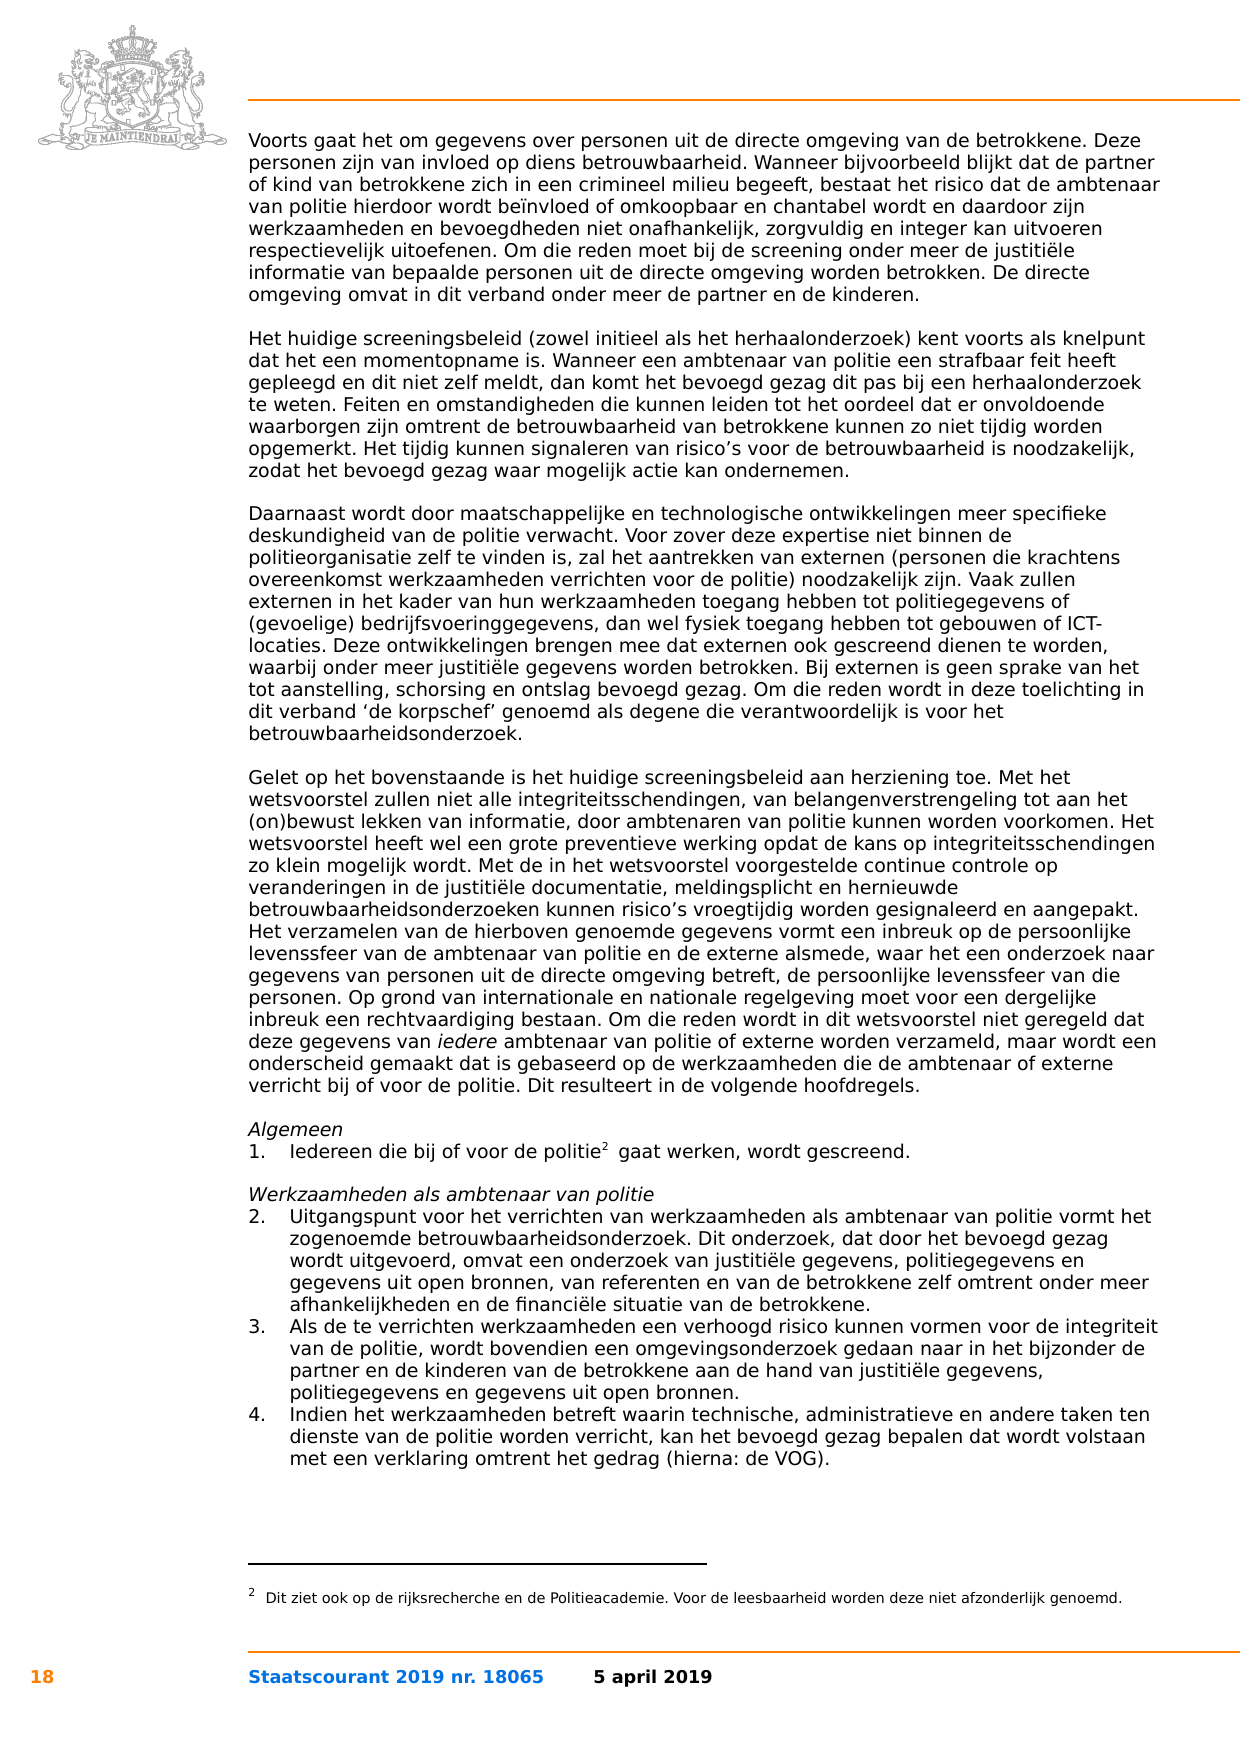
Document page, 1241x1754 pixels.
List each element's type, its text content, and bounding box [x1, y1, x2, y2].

subtitle Werkzaamheden als ambtenaar van politie [248, 1184, 1163, 1206]
text 3. Als de te verrichten werkzaamheden een verhoogd risico kunnen vormen voor de integriteit van de politie, wordt bovendien een omgevingsonderzoek gedaan naar in het bijzonder de partner en de kinderen van de betrokkene aan de hand van justitiële gegevens, politiegegevens en gegevens uit open bronnen. [248, 1316, 1163, 1404]
subtitle Algemeen [248, 1118, 1163, 1141]
picture [38, 25, 227, 150]
text Daarnaast wordt door maatschappelijke en technologische ontwikkelingen meer specifieke deskundigheid van de politie verwacht. Voor zover deze expertise niet binnen de politieorganisatie zelf te vinden is, zal het aantrekken van externen (personen die krachtens overeenkomst werkzaamheden verrichten voor de politie) noodzakelijk zijn. Vaak zullen externen in het kader van hun werkzaamheden toegang hebben tot politiegegevens of (gevoelige) bedrijfsvoeringgegevens, dan wel fysiek toegang hebben tot gebouwen of ICT-locaties. Deze ontwikkelingen brengen mee dat externen ook gescreend dienen te worden, waarbij onder meer justitiële gegevens worden betrokken. Bij externen is geen sprake van het tot aanstelling, schorsing en ontslag bevoegd gezag. Om die reden wordt in deze toelichting in dit verband ‘de korpschef’ genoemd als degene die verantwoordelijk is voor het betrouwbaarheidsonderzoek. [248, 503, 1163, 745]
text 4. Indien het werkzaamheden betreft waarin technische, administratieve en andere taken ten dienste van de politie worden verricht, kan het bevoegd gezag bepalen dat wordt volstaan met een verklaring omtrent het gedrag (hierna: de VOG). [248, 1404, 1163, 1470]
text 2. Uitgangspunt voor het verrichten van werkzaamheden als ambtenaar van politie vormt het zogenoemde betrouwbaarheidsonderzoek. Dit onderzoek, dat door het bevoegd gezag wordt uitgevoerd, omvat een onderzoek van justitiële gegevens, politiegegevens en gegevens uit open bronnen, van referenten en van de betrokkene zelf omtrent onder meer afhankelijkheden en de financiële situatie van de betrokkene. [248, 1206, 1163, 1316]
text Gelet op het bovenstaande is het huidige screeningsbeleid aan herziening toe. Met het wetsvoorstel zullen niet alle integriteitsschendingen, van belangenverstrengeling tot aan het (on)bewust lekken van informatie, door ambtenaren van politie kunnen worden voorkomen. Het wetsvoorstel heeft wel een grote preventieve werking opdat de kans op integriteitsschendingen zo klein mogelijk wordt. Met de in het wetsvoorstel voorgestelde continue controle op veranderingen in de justitiële documentatie, meldingsplicht en hernieuwde betrouwbaarheidsonderzoeken kunnen risico’s vroegtijdig worden gesignaleerd en aangepakt. [248, 767, 1163, 921]
text Het verzamelen van de hierboven genoemde gegevens vormt een inbreuk op de persoonlijke levenssfeer van de ambtenaar van politie en de externe alsmede, waar het een onderzoek naar gegevens van personen uit de directe omgeving betreft, de persoonlijke levenssfeer van die personen. Op grond van internationale en nationale regelgeving moet voor een dergelijke inbreuk een rechtvaardiging bestaan. Om die reden wordt in dit wetsvoorstel niet geregeld dat deze gegevens van iedere ambtenaar van politie of externe worden verzameld, maar wordt een onderscheid gemaakt dat is gebaseerd op de werkzaamheden die de ambtenaar of externe verricht bij of voor de politie. Dit resulteert in de volgende hoofdregels. [248, 921, 1163, 1097]
text 1. Iedereen die bij of voor de politie gaat werken, wordt gescreend. [248, 1141, 1163, 1162]
text Dit ziet ook op de rijksrecherche en de Politieacademie. Voor de leesbaarheid worden deze niet afzonderlijk genoemd. [248, 1586, 1163, 1608]
text Het huidige screeningsbeleid (zowel initieel als het herhaalonderzoek) kent voorts als knelpunt dat het een momentopname is. Wanneer een ambtenaar van politie een strafbaar feit heeft gepleegd en dit niet zelf meldt, dan komt het bevoegd gezag dit pas bij een herhaalonderzoek te weten. Feiten en omstandigheden die kunnen leiden tot het oordeel dat er onvoldoende waarborgen zijn omtrent de betrouwbaarheid van betrokkene kunnen zo niet tijdig worden opgemerkt. Het tijdig kunnen signaleren van risico’s voor de betrouwbaarheid is noodzakelijk, zodat het bevoegd gezag waar mogelijk actie kan ondernemen. [248, 328, 1163, 481]
text Voorts gaat het om gegevens over personen uit de directe omgeving van de betrokkene. Deze personen zijn van invloed op diens betrouwbaarheid. Wanneer bijvoorbeeld blijkt dat de partner of kind van betrokkene zich in een crimineel milieu begeeft, bestaat het risico dat de ambtenaar van politie hierdoor wordt beïnvloed of omkoopbaar en chantabel wordt en daardoor zijn werkzaamheden en bevoegdheden niet onafhankelijk, zorgvuldig en integer kan uitvoeren respectievelijk uitoefenen. Om die reden moet bij de screening onder meer de justitiële informatie van bepaalde personen uit de directe omgeving worden betrokken. De directe omgeving omvat in dit verband onder meer de partner en de kinderen. [248, 130, 1163, 306]
